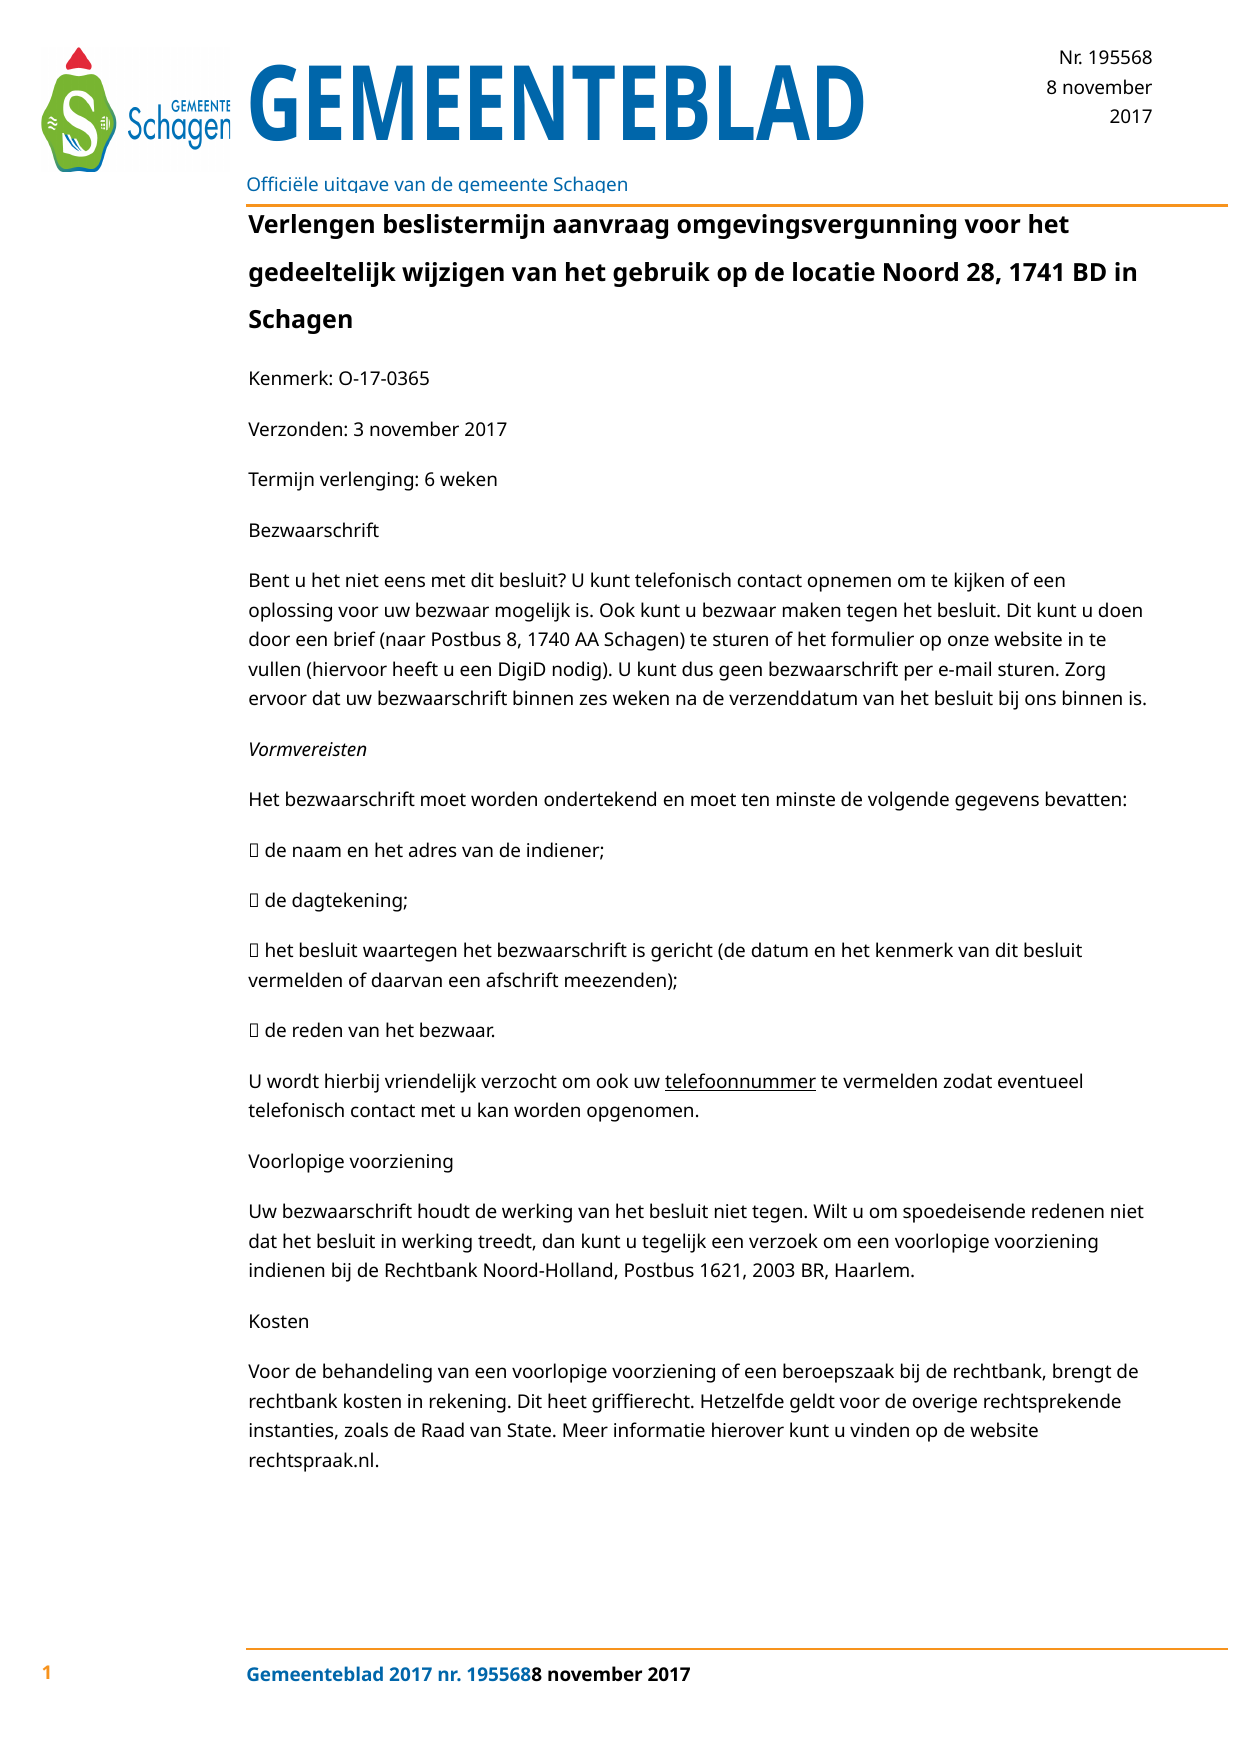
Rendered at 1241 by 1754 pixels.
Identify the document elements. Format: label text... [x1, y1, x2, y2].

text Bezwaarschrift [248, 517, 1152, 542]
text Voorlopige voorziening [248, 1148, 1152, 1174]
text  de naam en het adres van de indiener; [248, 837, 1152, 862]
text  het besluit waartegen het bezwaarschrift is gericht (de datum en het kenmerk van dit besluit vermelden of daarvan een afschrift meezenden); [248, 938, 1152, 993]
text Kosten [248, 1308, 1152, 1334]
text Voor de behandeling van een voorlopige voorziening of een beroepszaak bij de rechtbank, brengt de rechtbank kosten in rekening. Dit heet griffierecht. Hetzelfde geldt voor de overige rechtsprekende instanties, zoals de Raad van State. Meer informatie hierover kunt u vinden op de website rechtspraak.nl. [248, 1358, 1152, 1473]
text Kenmerk: O-17-0365 [248, 366, 1152, 391]
text Verzonden: 3 november 2017 [248, 416, 1152, 442]
text Vormvereisten [248, 736, 1152, 762]
text  de reden van het bezwaar. [248, 1018, 1152, 1043]
text Het bezwaarschrift moet worden ondertekend en moet ten minste de volgende gegevens bevatten: [248, 786, 1152, 812]
text Bent u het niet eens met dit besluit? U kunt telefonisch contact opnemen om te kijken of een oplossing voor uw bezwaar mogelijk is. Ook kunt u bezwaar maken tegen het besluit. Dit kunt u doen door een brief (naar Postbus 8, 1740 AA Schagen) te sturen of het formulier op onze website in te vullen (hiervoor heeft u een DigiD nodig). U kunt dus geen bezwaarschrift per e-mail sturen. Zorg ervoor dat uw bezwaarschrift binnen zes weken na de verzenddatum van het besluit bij ons binnen is. [248, 567, 1152, 711]
text Verlengen beslistermijn aanvraag omgevingsvergunning voor het gedeeltelijk wijzigen van het gebruik op de locatie Noord 28, 1741 BD in Schagen [248, 207, 1152, 336]
text Uw bezwaarschrift houdt de werking van het besluit niet tegen. Wilt u om spoedeisende redenen niet dat het besluit in werking treedt, dan kunt u tegelijk een verzoek om een voorlopige voorziening indienen bij de Rechtbank Noord-Holland, Postbus 1621, 2003 BR, Haarlem. [248, 1198, 1152, 1283]
picture [41, 47, 231, 172]
text U wordt hierbij vriendelijk verzocht om ook uw telefoonnummer te vermelden zodat eventueel telefonisch contact met u kan worden opgenomen. [248, 1068, 1152, 1123]
text Termijn verlenging: 6 weken [248, 466, 1152, 492]
text  de dagtekening; [248, 887, 1152, 913]
